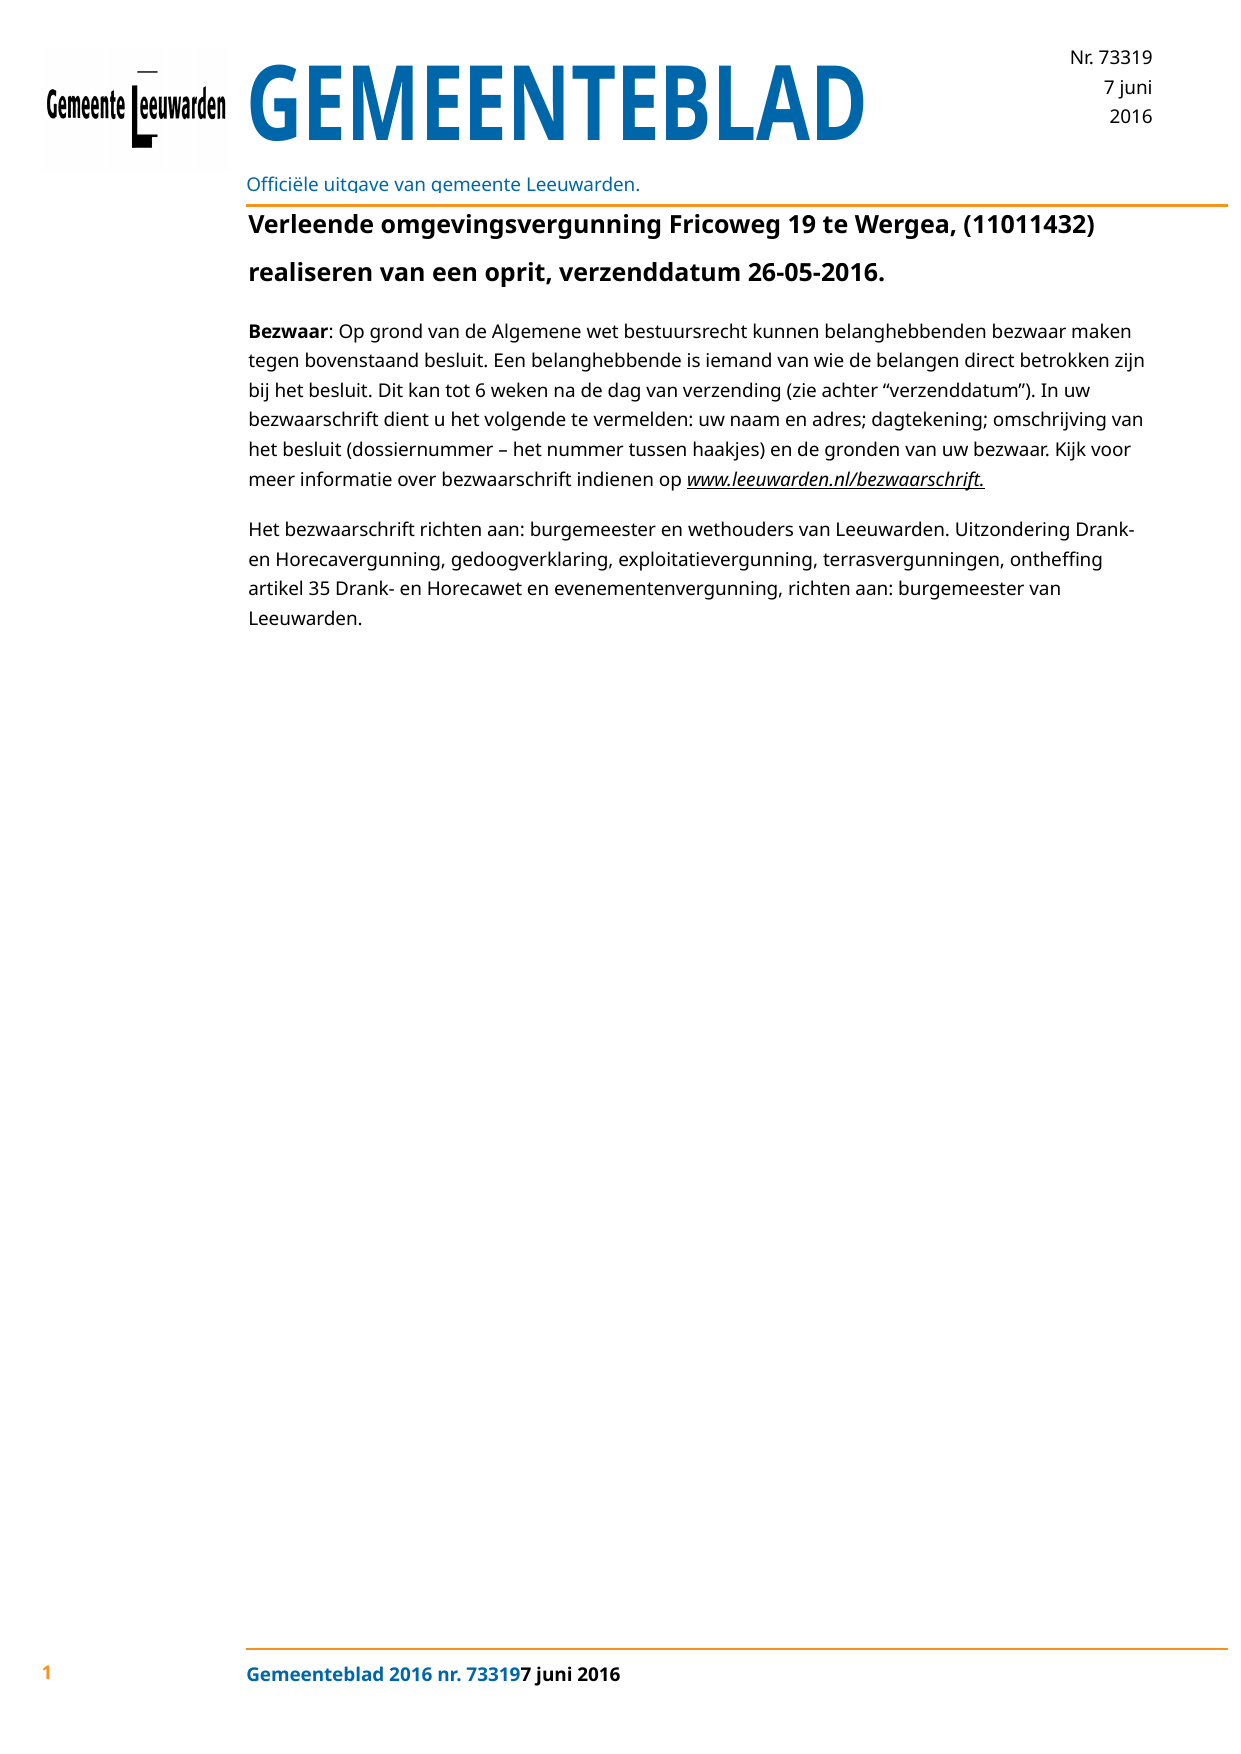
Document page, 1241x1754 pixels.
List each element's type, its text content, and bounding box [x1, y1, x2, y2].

text Verleende omgevingsvergunning Fricoweg 19 te Wergea, (11011432) realiseren van een oprit, verzenddatum 26-05-2016. [248, 207, 1152, 288]
text Het bezwaarschrift richten aan: burgemeester en wethouders van Leeuwarden. Uitzondering Drank- en Horecavergunning, gedoogverklaring, exploitatievergunning, terrasvergunningen, ontheffing artikel 35 Drank- en Horecawet en evenementenvergunning, richten aan: burgemeester van Leeuwarden. [248, 516, 1152, 631]
text Bezwaar: Op grond van de Algemene wet bestuursrecht kunnen belanghebbenden bezwaar maken tegen bovenstaand besluit. Een belanghebbende is iemand van wie de belangen direct betrokken zijn bij het besluit. Dit kan tot 6 weken na de dag van verzending (zie achter “verzenddatum”). In uw bezwaarschrift dient u het volgende te vermelden: uw naam en adres; dagtekening; omschrijving van het besluit (dossiernummer – het nummer tussen haakjes) en de gronden van uw bezwaar. Kijk voor meer informatie over bezwaarschrift indienen op www.leeuwarden.nl/bezwaarschrift. [248, 318, 1152, 492]
picture [41, 47, 231, 172]
